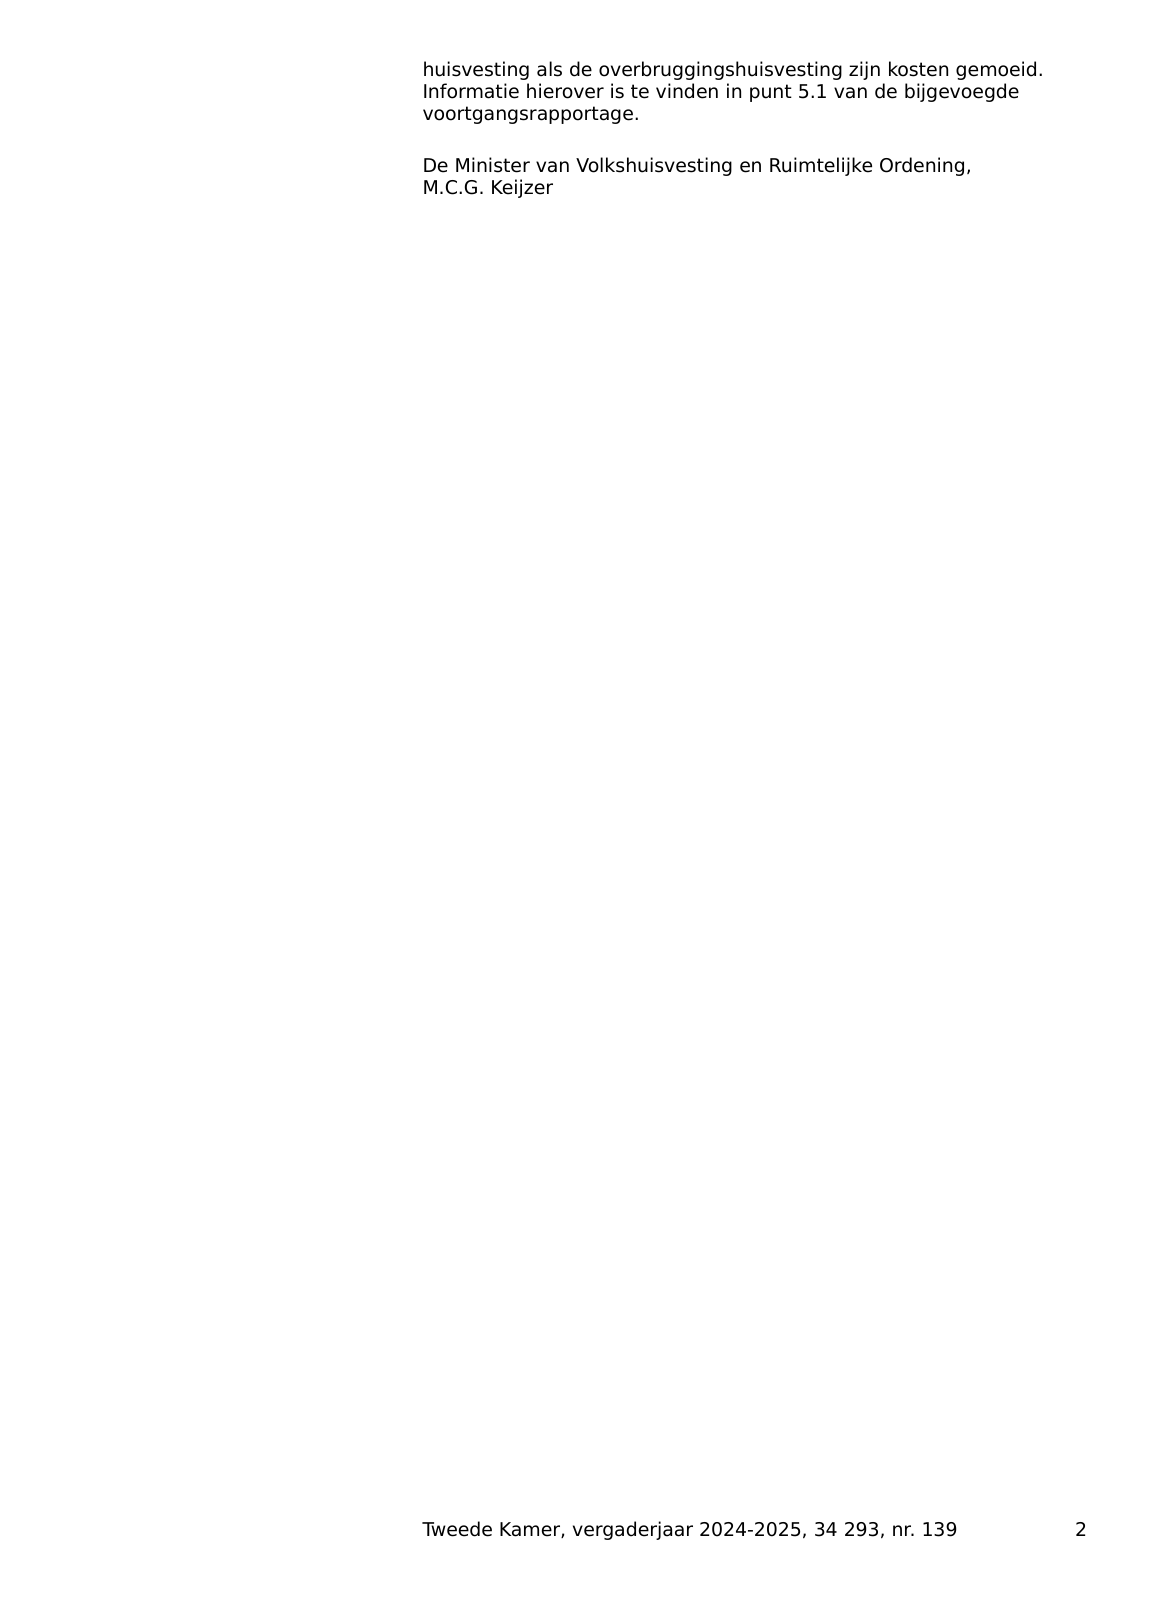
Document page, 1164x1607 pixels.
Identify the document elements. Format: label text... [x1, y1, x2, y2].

text De Minister van Volkshuisvesting en Ruimtelijke Ordening, M.C.G. Keijzer [422, 155, 1087, 199]
text huisvesting als de overbruggingshuisvesting zijn kosten gemoeid. Informatie hierover is te vinden in punt 5.1 van de bijgevoegde voortgangsrapportage. [422, 59, 1087, 125]
